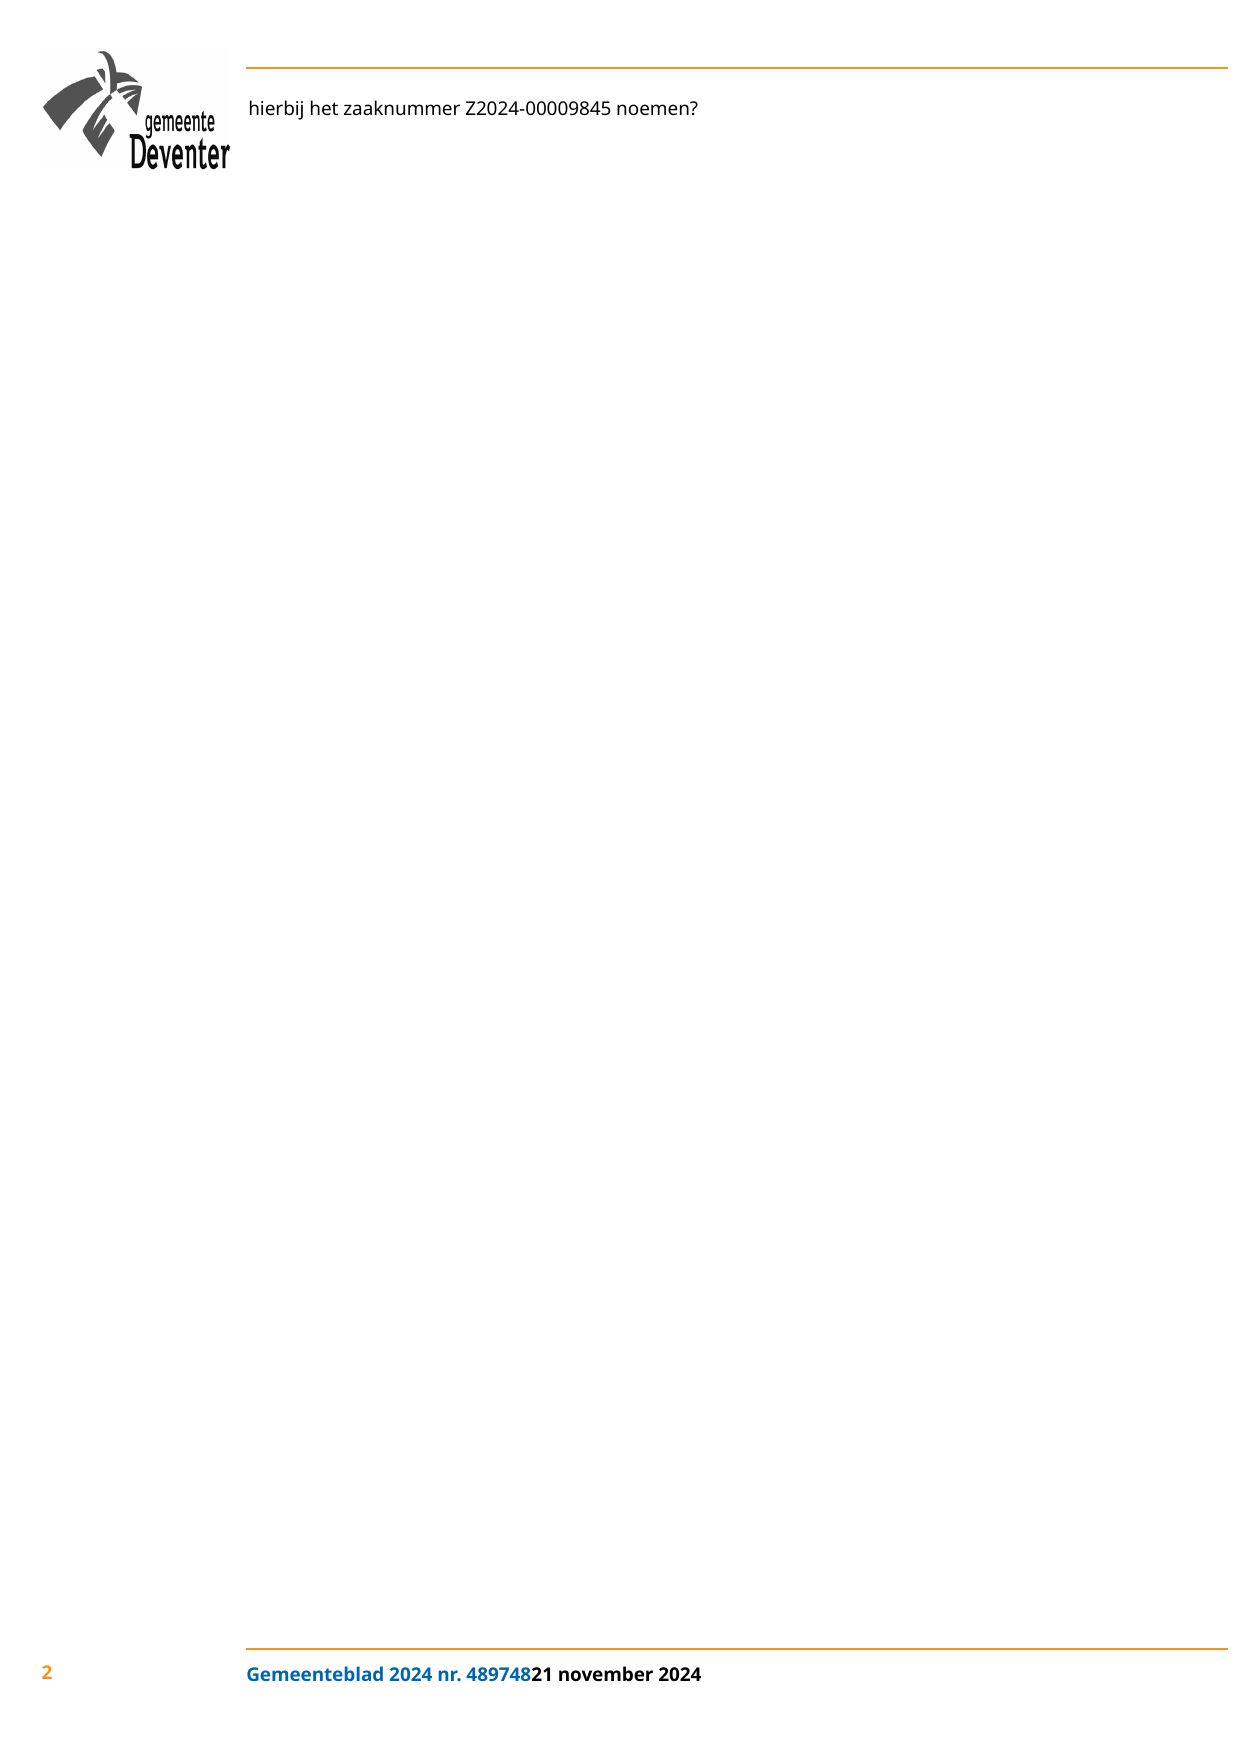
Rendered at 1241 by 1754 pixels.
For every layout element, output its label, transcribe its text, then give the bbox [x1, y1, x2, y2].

text hierbij het zaaknummer Z2024-00009845 noemen? [248, 95, 1152, 121]
picture [41, 47, 231, 172]
